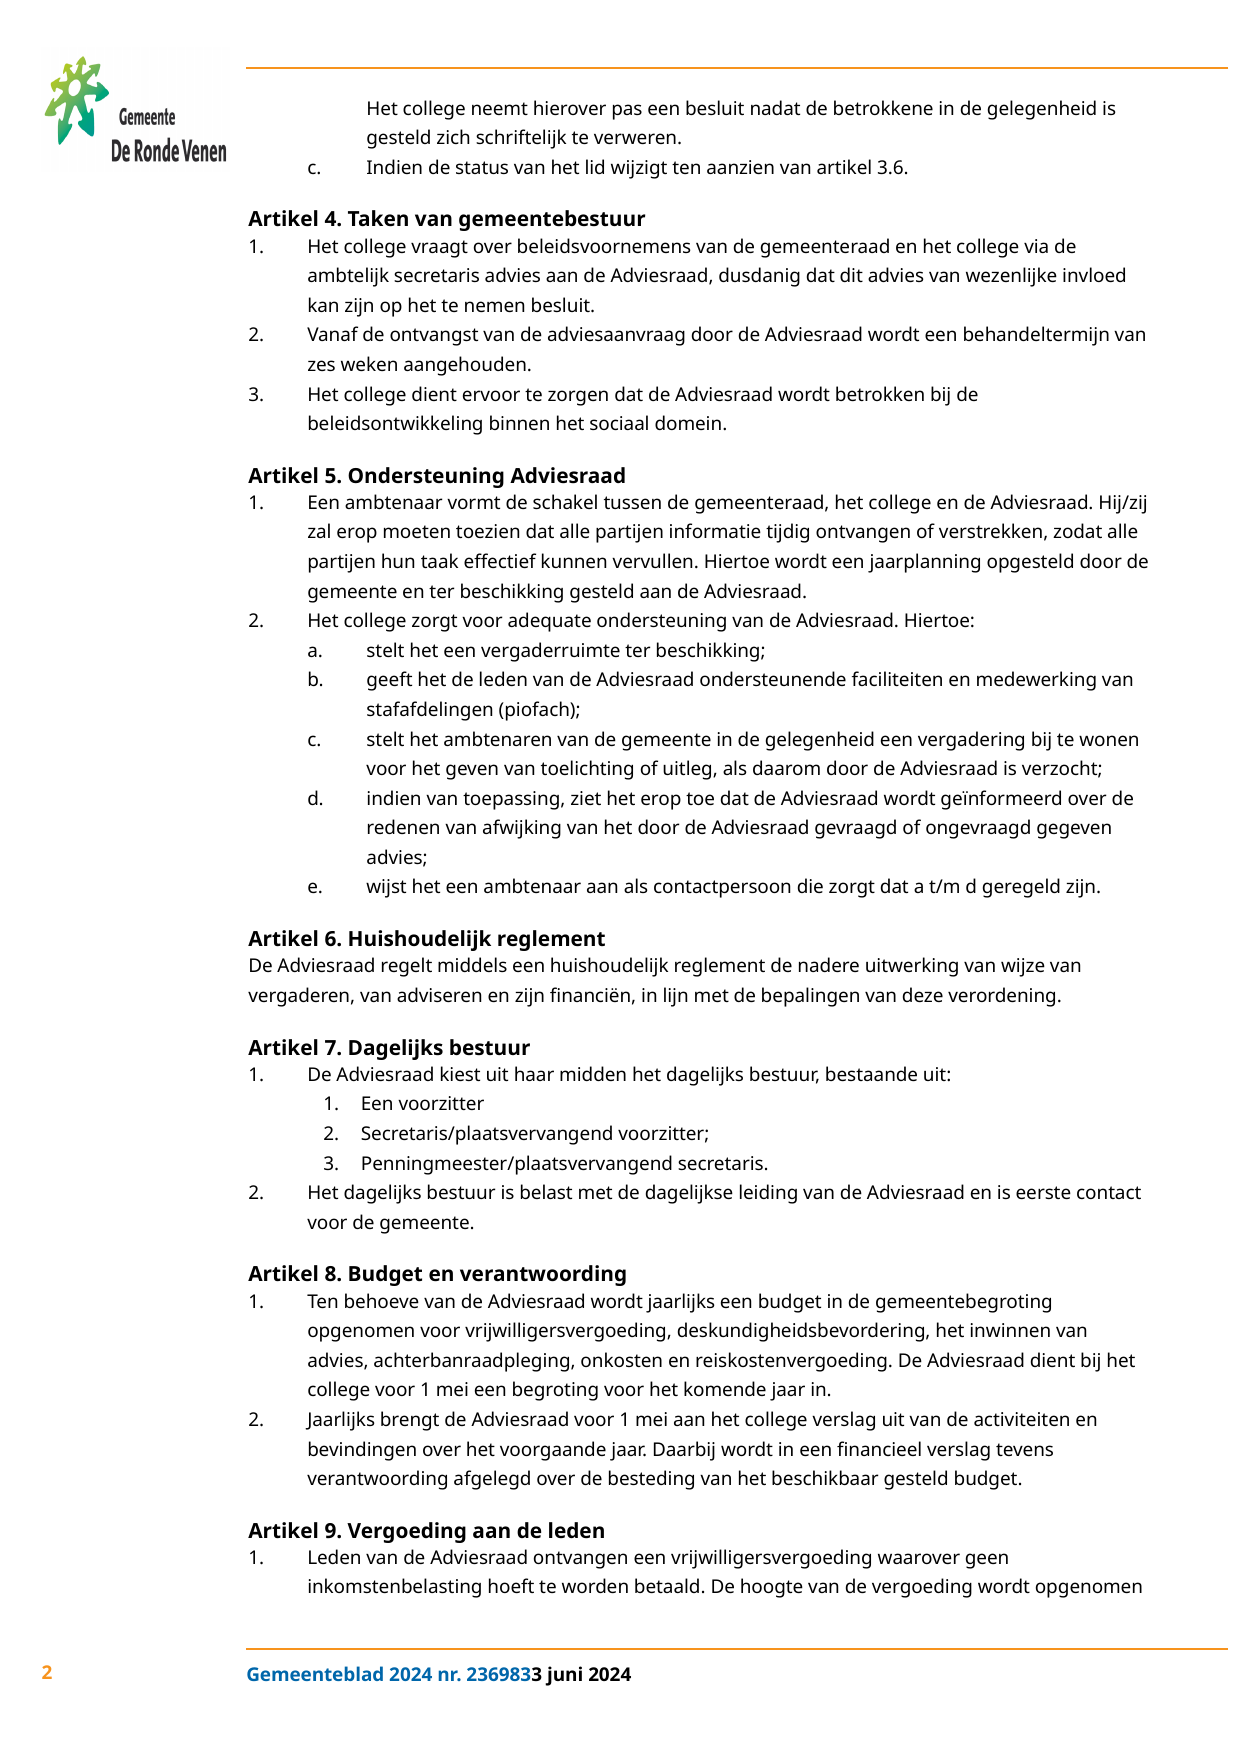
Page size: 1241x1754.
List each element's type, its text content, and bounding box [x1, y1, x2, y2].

list Indien de status van het lid wijzigt ten aanzien van artikel 3.6. [307, 154, 1152, 180]
list Het college zorgt voor adequate ondersteuning van de Adviesraad. Hiertoe: [248, 607, 1152, 633]
text De Adviesraad regelt middels een huishoudelijk reglement de nadere uitwerking van wijze van vergaderen, van adviseren en zijn financiën, in lijn met de bepalingen van deze verordening. [248, 953, 1152, 1008]
list stelt het een vergaderruimte ter beschikking; [307, 637, 1152, 663]
text Artikel 8. Budget en verantwoording [248, 1259, 1152, 1288]
list Het college neemt hierover pas een besluit nadat de betrokkene in de gelegenheid is gesteld zich schriftelijk te verweren. [307, 95, 1152, 150]
list Het college vraagt over beleidsvoornemens van de gemeenteraad en het college via de ambtelijk secretaris advies aan de Adviesraad, dusdanig dat dit advies van wezenlijke invloed kan zijn op het te nemen besluit. [248, 233, 1152, 318]
picture [41, 47, 231, 172]
list Het dagelijks bestuur is belast met de dagelijkse leiding van de Adviesraad en is eerste contact voor de gemeente. [248, 1179, 1152, 1235]
text Artikel 4. Taken van gemeentebestuur [248, 204, 1152, 233]
list Een ambtenaar vormt de schakel tussen de gemeenteraad, het college en de Adviesraad. Hij/zij zal erop moeten toezien dat alle partijen informatie tijdig ontvangen of verstrekken, zodat alle partijen hun taak effectief kunnen vervullen. Hiertoe wordt een jaarplanning opgesteld door de gemeente en ter beschikking gesteld aan de Adviesraad. [248, 489, 1152, 604]
list geeft het de leden van de Adviesraad ondersteunende faciliteiten en medewerking van stafafdelingen (piofach); [307, 667, 1152, 722]
list Ten behoeve van de Adviesraad wordt jaarlijks een budget in de gemeentebegroting opgenomen voor vrijwilligersvergoeding, deskundigheidsbevordering, het inwinnen van advies, achterbanraadpleging, onkosten en reiskostenvergoeding. De Adviesraad dient bij het college voor 1 mei een begroting voor het komende jaar in. [248, 1288, 1152, 1402]
list wijst het een ambtenaar aan als contactpersoon die zorgt dat a t/m d geregeld zijn. [307, 874, 1152, 899]
text Artikel 9. Vergoeding aan de leden [248, 1516, 1152, 1544]
list Vanaf de ontvangst van de adviesaanvraag door de Adviesraad wordt een behandeltermijn van zes weken aangehouden. [248, 322, 1152, 377]
list Het college dient ervoor te zorgen dat de Adviesraad wordt betrokken bij de beleidsontwikkeling binnen het sociaal domein. [248, 381, 1152, 436]
list stelt het ambtenaren van de gemeente in de gelegenheid een vergadering bij te wonen voor het geven van toelichting of uitleg, als daarom door de Adviesraad is verzocht; [307, 726, 1152, 781]
list De Adviesraad kiest uit haar midden het dagelijks bestuur, bestaande uit: [248, 1061, 1152, 1087]
text Artikel 5. Ondersteuning Adviesraad [248, 461, 1152, 489]
list Penningmeester/plaatsvervangend secretaris. [323, 1150, 1152, 1176]
text Artikel 6. Huishoudelijk reglement [248, 924, 1152, 953]
list Secretaris/plaatsvervangend voorzitter; [323, 1120, 1152, 1146]
list Jaarlijks brengt de Adviesraad voor 1 mei aan het college verslag uit van de activiteiten en bevindingen over het voorgaande jaar. Daarbij wordt in een financieel verslag tevens verantwoording afgelegd over de besteding van het beschikbaar gesteld budget. [248, 1406, 1152, 1491]
list Leden van de Adviesraad ontvangen een vrijwilligersvergoeding waarover geen inkomstenbelasting hoeft te worden betaald. De hoogte van de vergoeding wordt opgenomen [248, 1544, 1152, 1599]
list Een voorzitter [323, 1091, 1152, 1116]
list indien van toepassing, ziet het erop toe dat de Adviesraad wordt geïnformeerd over de redenen van afwijking van het door de Adviesraad gevraagd of ongevraagd gegeven advies; [307, 785, 1152, 870]
text Artikel 7. Dagelijks bestuur [248, 1033, 1152, 1061]
